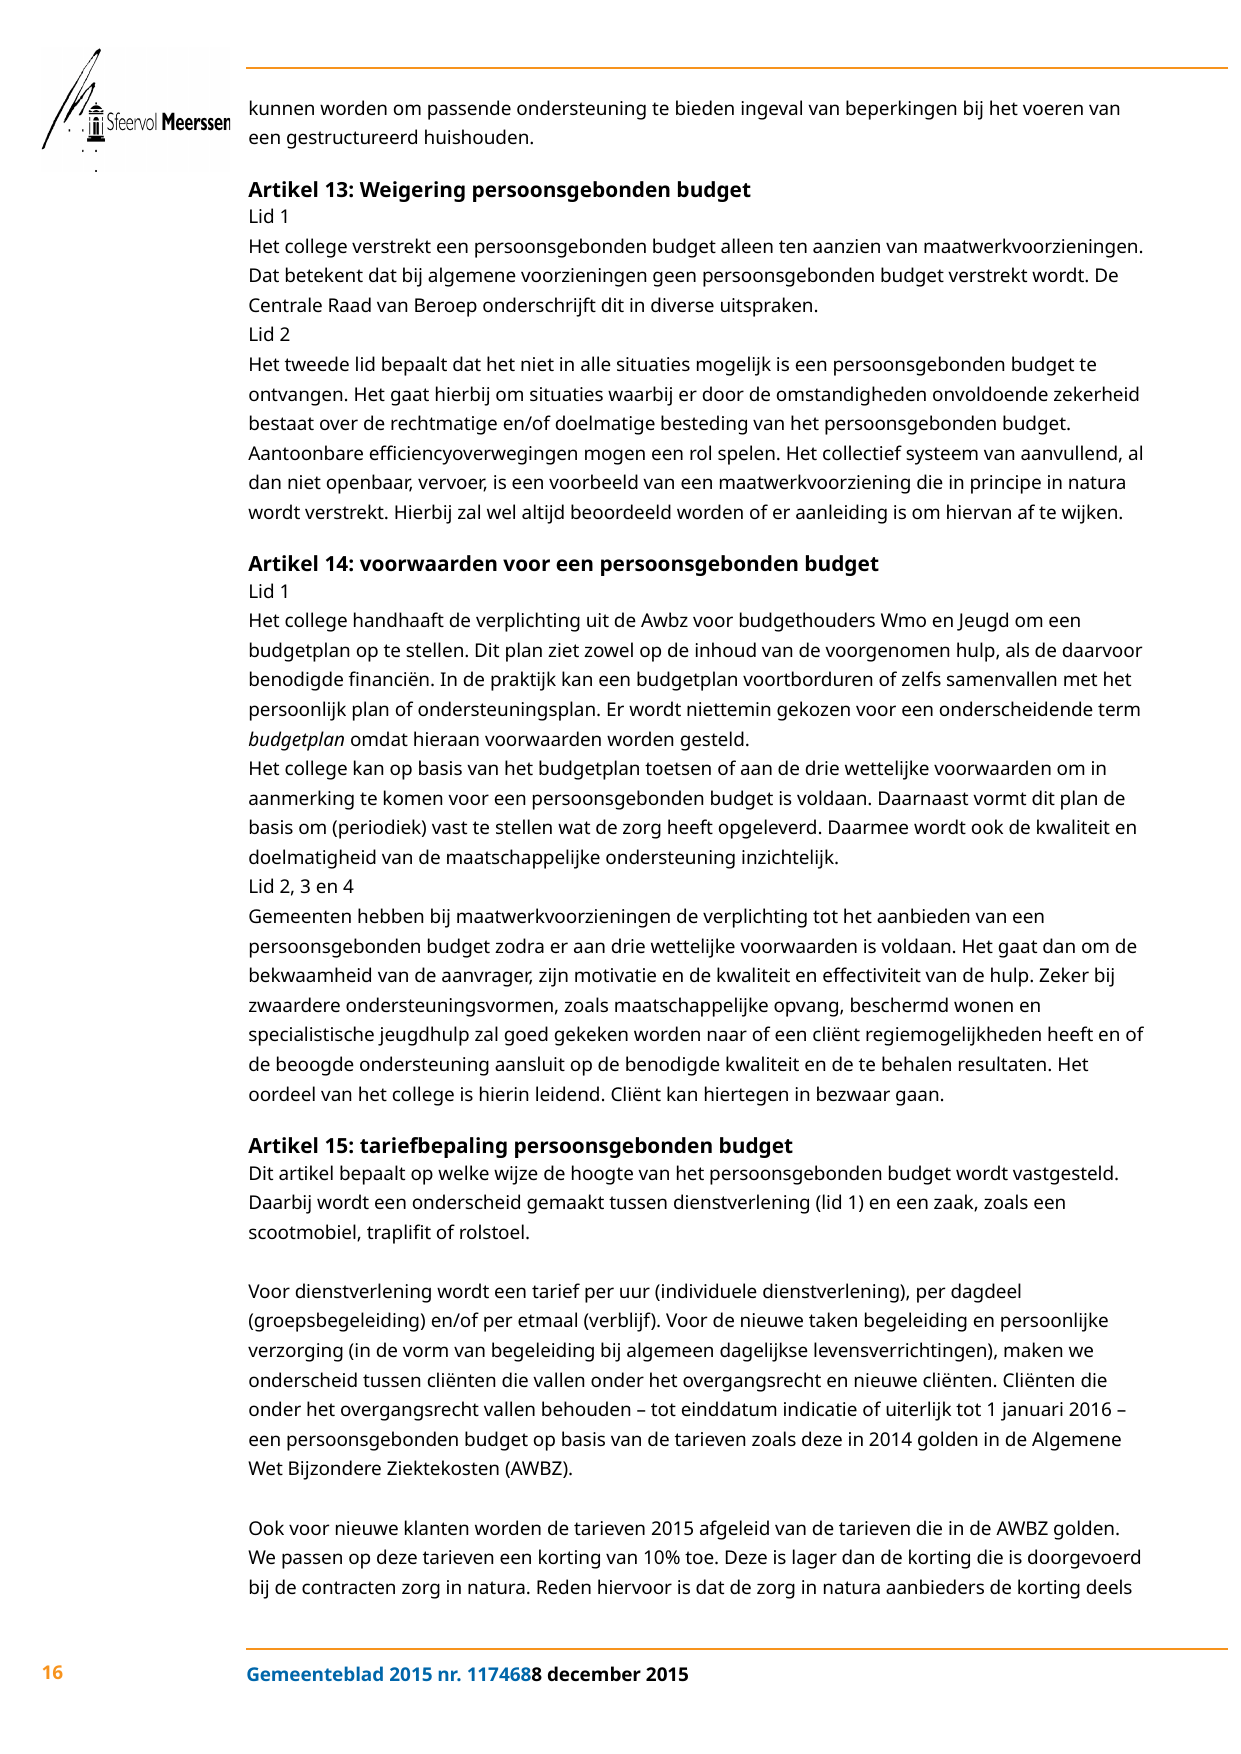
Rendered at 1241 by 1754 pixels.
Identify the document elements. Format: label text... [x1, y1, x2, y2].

text Artikel 13: Weigering persoonsgebonden budget [248, 175, 1152, 203]
text Ook voor nieuwe klanten worden de tarieven 2015 afgeleid van de tarieven die in de AWBZ golden. We passen op deze tarieven een korting van 10% toe. Deze is lager dan de korting die is doorgevoerd bij de contracten zorg in natura. Reden hiervoor is dat de zorg in natura aanbieders de korting deels [248, 1515, 1152, 1599]
text Voor dienstverlening wordt een tarief per uur (individuele dienstverlening), per dagdeel (groepsbegeleiding) en/of per etmaal (verblijf). Voor de nieuwe taken begeleiding en persoonlijke verzorging (in de vorm van begeleiding bij algemeen dagelijkse levensverrichtingen), maken we onderscheid tussen cliënten die vallen onder het overgangsrecht en nieuwe cliënten. Cliënten die onder het overgangsrecht vallen behouden – tot einddatum indicatie of uiterlijk tot 1 januari 2016 – een persoonsgebonden budget op basis van de tarieven zoals deze in 2014 golden in de Algemene Wet Bijzondere Ziektekosten (AWBZ). [248, 1278, 1152, 1481]
text Het college kan op basis van het budgetplan toetsen of aan de drie wettelijke voorwaarden om in aanmerking te komen voor een persoonsgebonden budget is voldaan. Daarnaast vormt dit plan de basis om (periodiek) vast te stellen wat de zorg heeft opgeleverd. Daarmee wordt ook de kwaliteit en doelmatigheid van de maatschappelijke ondersteuning inzichtelijk. [248, 755, 1152, 870]
text Dit artikel bepaalt op welke wijze de hoogte van het persoonsgebonden budget wordt vastgesteld. Daarbij wordt een onderscheid gemaakt tussen dienstverlening (lid 1) en een zaak, zoals een scootmobiel, traplifit of rolstoel. [248, 1160, 1152, 1244]
text Lid 2, 3 en 4 [248, 874, 1152, 899]
text kunnen worden om passende ondersteuning te bieden ingeval van beperkingen bij het voeren van een gestructureerd huishouden. [248, 95, 1152, 150]
text Lid 1 [248, 203, 1152, 229]
text Het college verstrekt een persoonsgebonden budget alleen ten aanzien van maatwerkvoorzieningen. Dat betekent dat bij algemene voorzieningen geen persoonsgebonden budget verstrekt wordt. De Centrale Raad van Beroep onderschrijft dit in diverse uitspraken. [248, 233, 1152, 318]
text Gemeenten hebben bij maatwerkvoorzieningen de verplichting tot het aanbieden van een persoonsgebonden budget zodra er aan drie wettelijke voorwaarden is voldaan. Het gaat dan om de bekwaamheid van de aanvrager, zijn motivatie en de kwaliteit en effectiviteit van de hulp. Zeker bij zwaardere ondersteuningsvormen, zoals maatschappelijke opvang, beschermd wonen en specialistische jeugdhulp zal goed gekeken worden naar of een cliënt regiemogelijkheden heeft en of de beoogde ondersteuning aansluit op de benodigde kwaliteit en de te behalen resultaten. Het oordeel van het college is hierin leidend. Cliënt kan hiertegen in bezwaar gaan. [248, 903, 1152, 1107]
picture [41, 47, 231, 172]
text Artikel 15: tariefbepaling persoonsgebonden budget [248, 1131, 1152, 1160]
text Lid 2 [248, 322, 1152, 347]
text Artikel 14: voorwaarden voor een persoonsgebonden budget [248, 549, 1152, 578]
text Het college handhaaft de verplichting uit de Awbz voor budgethouders Wmo en Jeugd om een budgetplan op te stellen. Dit plan ziet zowel op de inhoud van de voorgenomen hulp, als de daarvoor benodigde financiën. In de praktijk kan een budgetplan voortborduren of zelfs samenvallen met het persoonlijk plan of ondersteuningsplan. Er wordt niettemin gekozen voor een onderscheidende term budgetplan omdat hieraan voorwaarden worden gesteld. [248, 607, 1152, 752]
text Het tweede lid bepaalt dat het niet in alle situaties mogelijk is een persoonsgebonden budget te ontvangen. Het gaat hierbij om situaties waarbij er door de omstandigheden onvoldoende zekerheid bestaat over de rechtmatige en/of doelmatige besteding van het persoonsgebonden budget. Aantoonbare efficiencyoverwegingen mogen een rol spelen. Het collectief systeem van aanvullend, al dan niet openbaar, vervoer, is een voorbeeld van een maatwerkvoorziening die in principe in natura wordt verstrekt. Hierbij zal wel altijd beoordeeld worden of er aanleiding is om hiervan af te wijken. [248, 351, 1152, 525]
text Lid 1 [248, 578, 1152, 604]
